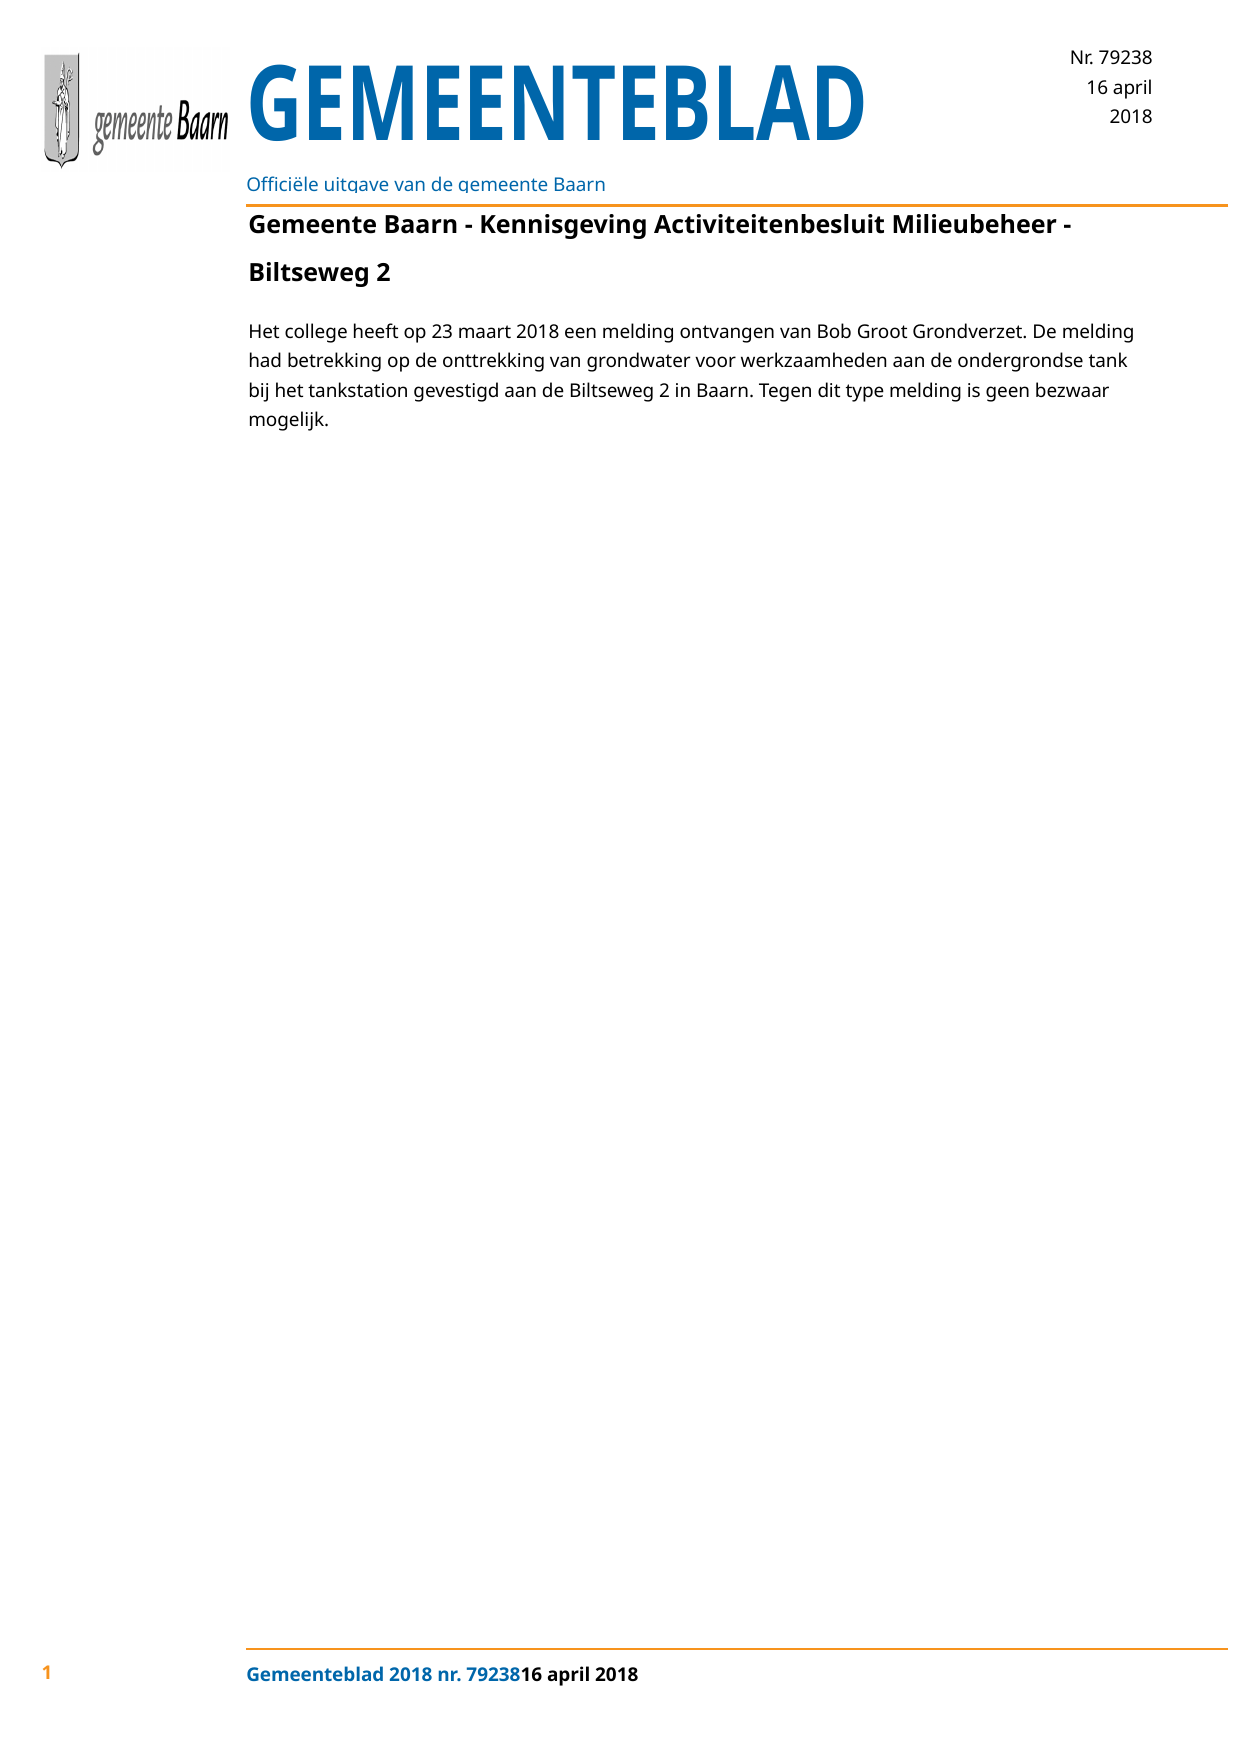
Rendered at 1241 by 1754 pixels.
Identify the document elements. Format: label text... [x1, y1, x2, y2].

text Het college heeft op 23 maart 2018 een melding ontvangen van Bob Groot Grondverzet. De melding had betrekking op de onttrekking van grondwater voor werkzaamheden aan de ondergrondse tank bij het tankstation gevestigd aan de Biltseweg 2 in Baarn. Tegen dit type melding is geen bezwaar mogelijk. [248, 318, 1152, 432]
text Gemeente Baarn - Kennisgeving Activiteitenbesluit Milieubeheer - Biltseweg 2 [248, 207, 1152, 288]
picture [41, 47, 231, 172]
